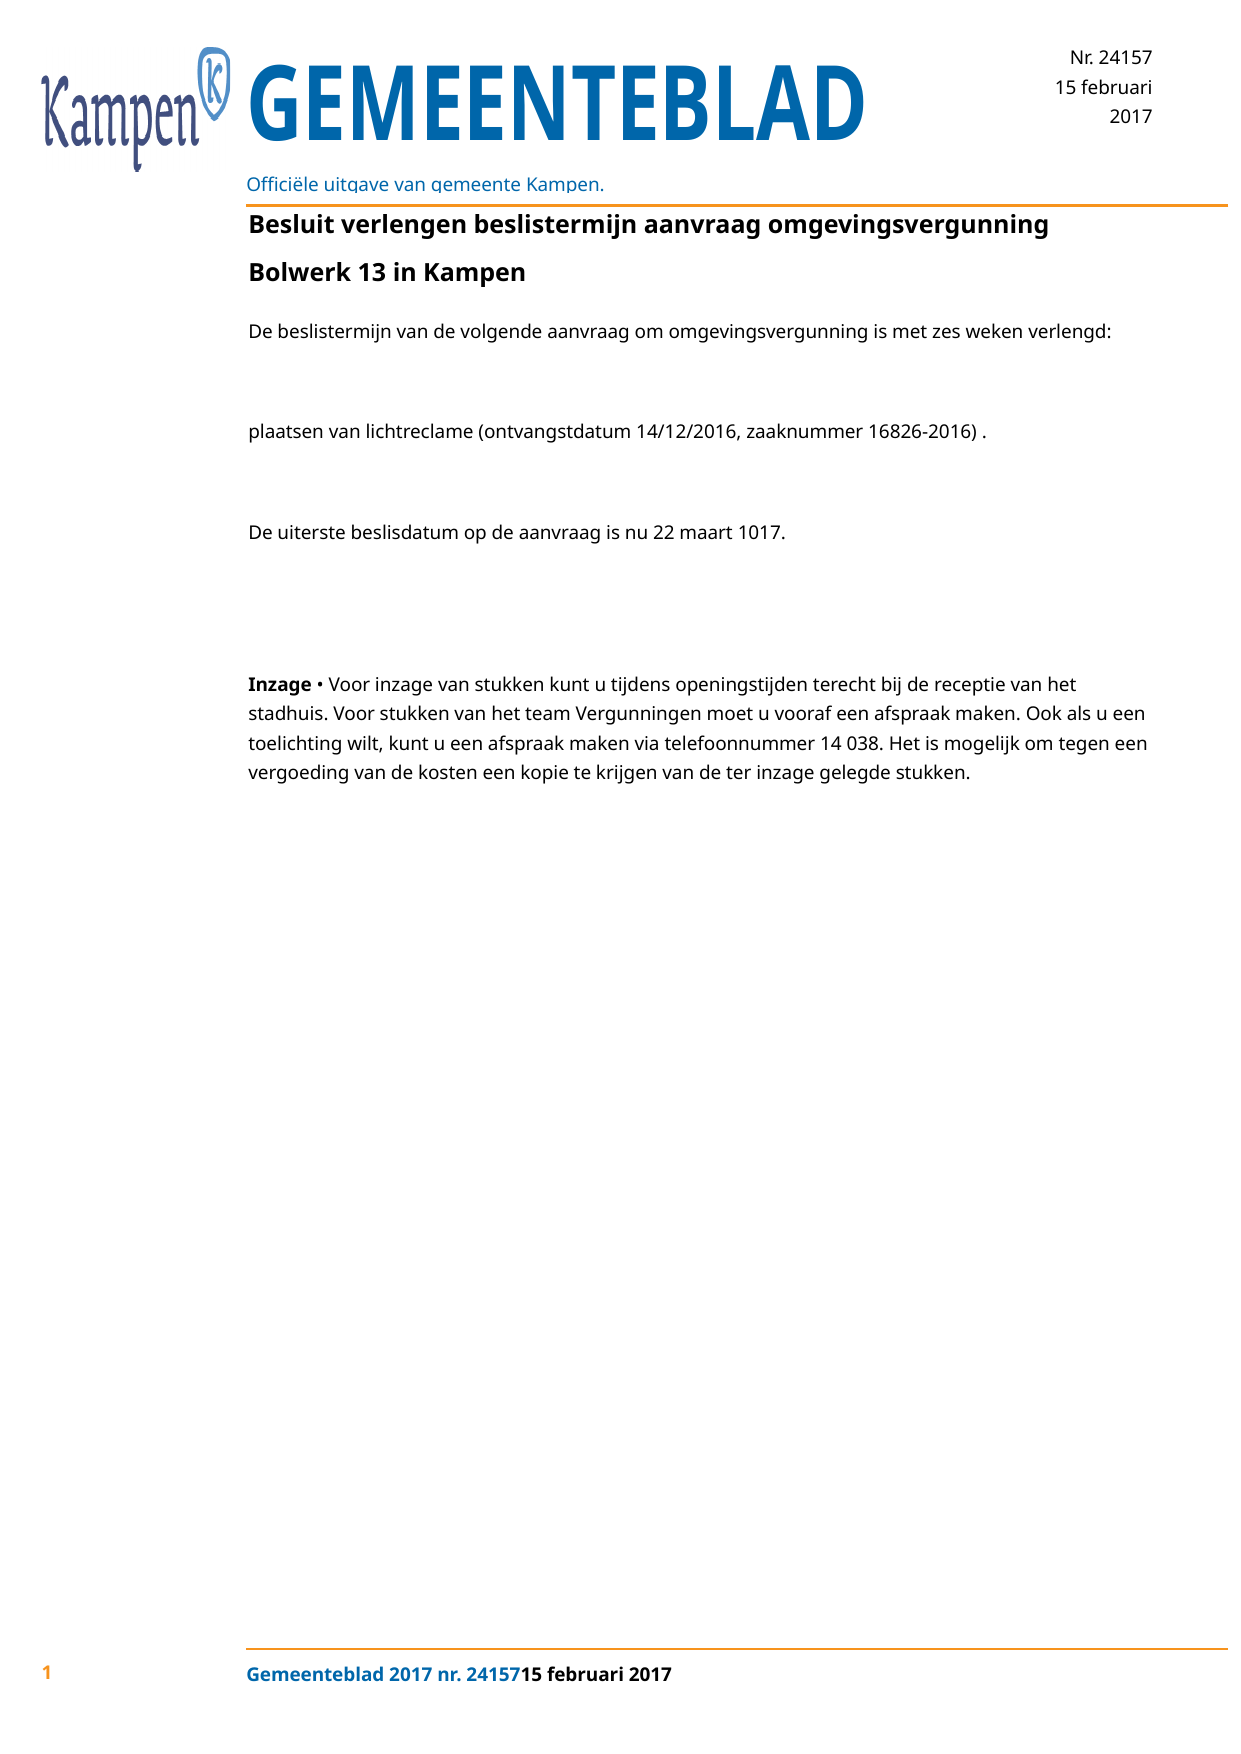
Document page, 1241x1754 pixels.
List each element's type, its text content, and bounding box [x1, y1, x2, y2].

text De uiterste beslisdatum op de aanvraag is nu 22 maart 1017. [248, 519, 1152, 545]
picture [41, 47, 231, 172]
text plaatsen van lichtreclame (ontvangstdatum 14/12/2016, zaaknummer 16826-2016) . [248, 419, 1152, 444]
text Besluit verlengen beslistermijn aanvraag omgevingsvergunning Bolwerk 13 in Kampen [248, 207, 1152, 288]
text Inzage • Voor inzage van stukken kunt u tijdens openingstijden terecht bij de receptie van het stadhuis. Voor stukken van het team Vergunningen moet u vooraf een afspraak maken. Ook als u een toelichting wilt, kunt u een afspraak maken via telefoonnummer 14 038. Het is mogelijk om tegen een vergoeding van de kosten een kopie te krijgen van de ter inzage gelegde stukken. [248, 671, 1152, 785]
text De beslistermijn van de volgende aanvraag om omgevingsvergunning is met zes weken verlengd: [248, 318, 1152, 344]
